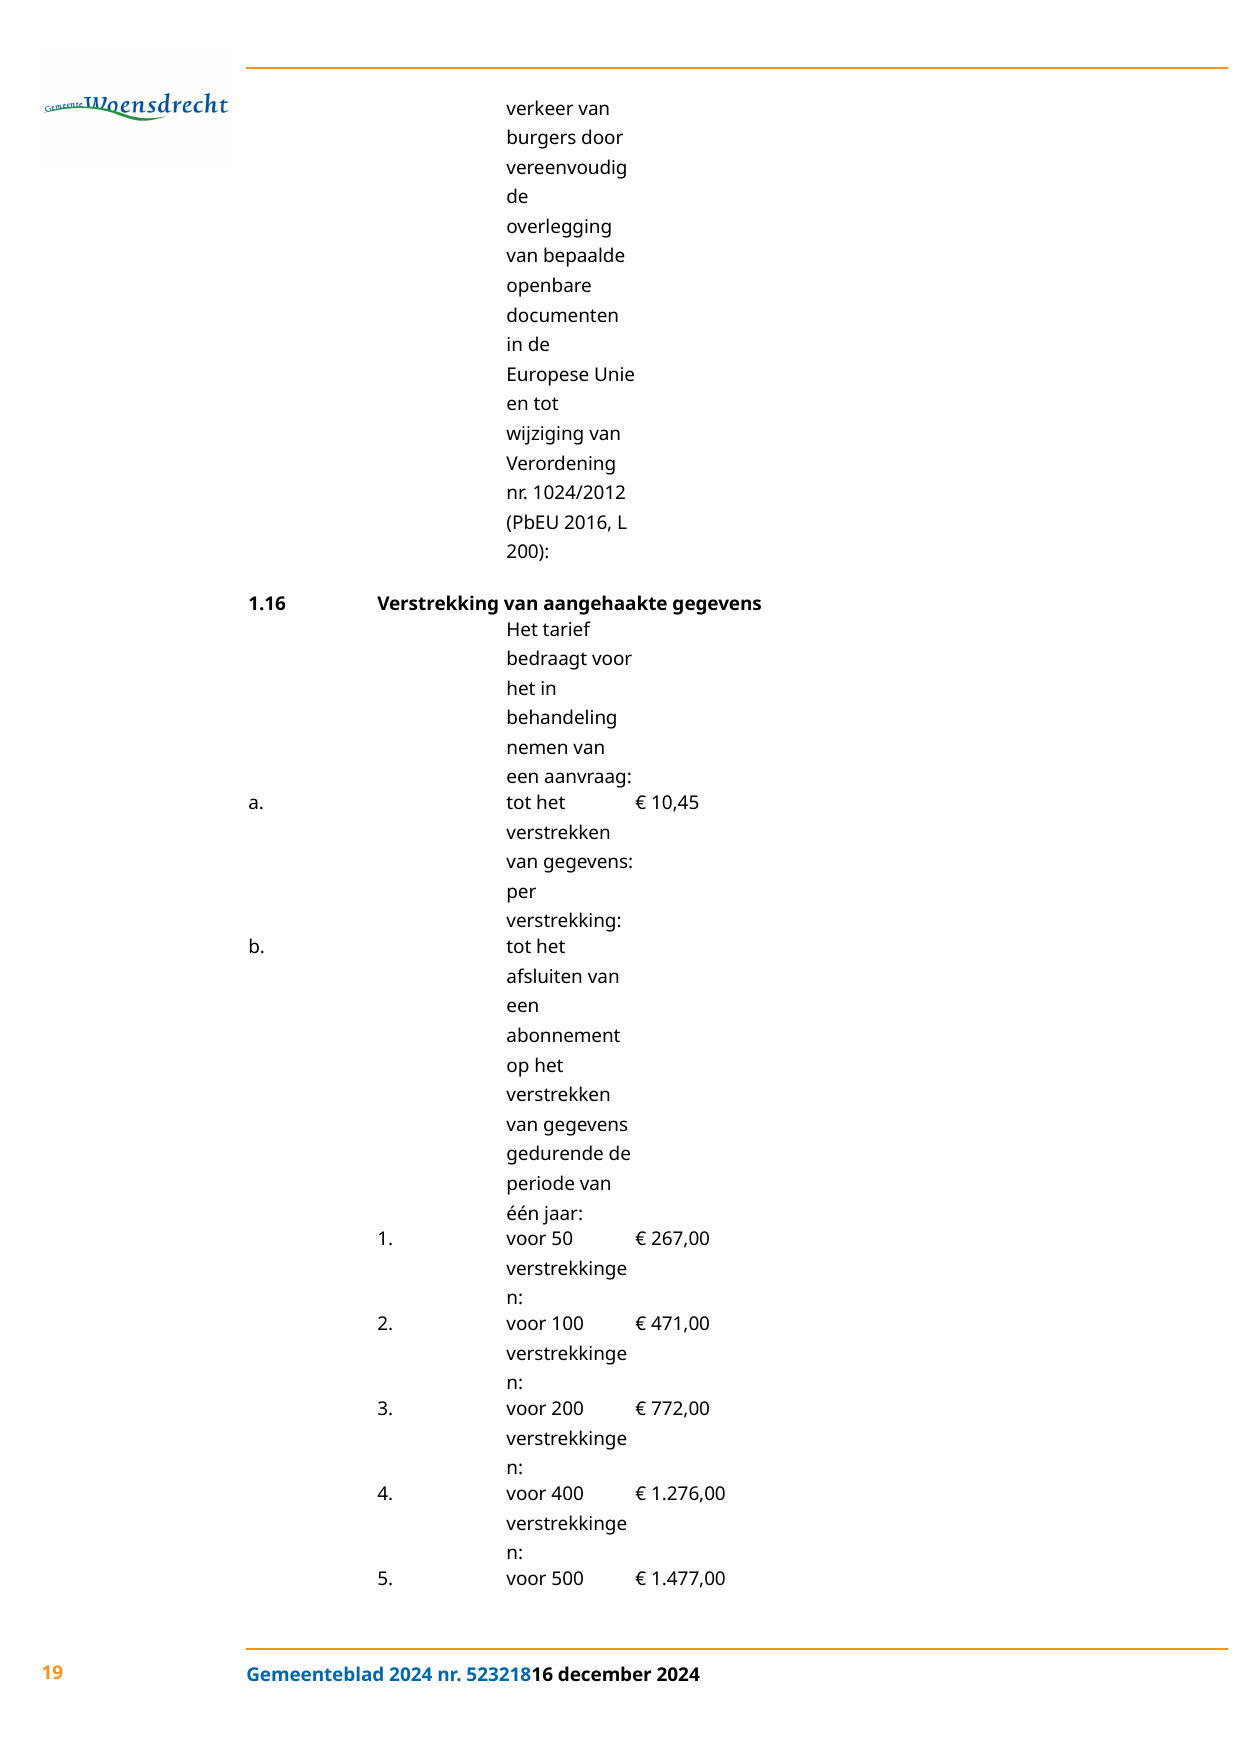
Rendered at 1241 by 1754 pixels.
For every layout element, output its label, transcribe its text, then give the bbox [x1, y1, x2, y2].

table_cell [764, 1395, 1022, 1480]
table_cell [1023, 934, 1152, 1225]
table_cell 4. [377, 1480, 506, 1565]
table_cell voor 50 verstrekkingen: [506, 1225, 635, 1310]
table_cell [248, 564, 377, 590]
table_cell [1023, 1565, 1152, 1591]
table_cell [764, 95, 1022, 564]
table_cell [1023, 1480, 1152, 1565]
table_cell [1023, 564, 1152, 590]
table_cell [764, 564, 1022, 590]
table_cell [764, 1565, 1022, 1591]
table_cell verkeer van burgers door vereenvoudigde overlegging van bepaalde openbare documenten in de Europese Unie en tot wijziging van Verordening nr. 1024/2012 (PbEU 2016, L 200): [506, 95, 635, 564]
table_cell [377, 789, 506, 933]
table_cell [764, 789, 1022, 933]
table_cell [764, 934, 1022, 1225]
table_cell tot het afsluiten van een abonnement op het verstrekken van gegevens gedurende de periode van één jaar: [506, 934, 635, 1225]
table_cell [248, 1565, 377, 1591]
table_cell [248, 1225, 377, 1310]
table_cell 5. [377, 1565, 506, 1591]
table_cell [1023, 1225, 1152, 1310]
table_cell [1023, 616, 1152, 789]
table_cell 1.16 [248, 590, 377, 616]
table_cell a. [248, 789, 377, 933]
table_cell voor 500 [506, 1565, 635, 1591]
picture [41, 47, 231, 172]
table_cell [764, 1310, 1022, 1395]
table_cell € 10,45 [635, 789, 764, 933]
table_cell € 1.477,00 [635, 1565, 764, 1591]
table_cell voor 200 verstrekkingen: [506, 1395, 635, 1480]
table_cell [1023, 95, 1152, 564]
table_cell [635, 616, 764, 789]
table_cell [635, 95, 764, 564]
table_cell [1023, 789, 1152, 933]
table_cell voor 400 verstrekkingen: [506, 1480, 635, 1565]
table_cell [764, 1225, 1022, 1310]
table_cell [377, 95, 506, 564]
table_cell € 772,00 [635, 1395, 764, 1480]
table_cell [764, 616, 1022, 789]
table_cell € 1.276,00 [635, 1480, 764, 1565]
table_cell [248, 1395, 377, 1480]
table_cell 2. [377, 1310, 506, 1395]
table_cell b. [248, 934, 377, 1225]
table_cell tot het verstrekken van gegevens: per verstrekking: [506, 789, 635, 933]
table_cell [248, 1480, 377, 1565]
table_cell 3. [377, 1395, 506, 1480]
table_cell Verstrekking van aangehaakte gegevens [377, 590, 893, 616]
table_cell 1. [377, 1225, 506, 1310]
table_cell € 471,00 [635, 1310, 764, 1395]
table_cell [377, 934, 506, 1225]
table_cell [635, 934, 764, 1225]
table_cell [248, 1310, 377, 1395]
table_cell [1023, 1310, 1152, 1395]
table_cell [377, 616, 506, 789]
table_cell € 267,00 [635, 1225, 764, 1310]
table_cell Het tarief bedraagt voor het in behandeling nemen van een aanvraag: [506, 616, 635, 789]
table_cell [1023, 1395, 1152, 1480]
table_cell [894, 590, 1152, 616]
table_cell [764, 1480, 1022, 1565]
table_cell [506, 564, 635, 590]
table_cell [635, 564, 764, 590]
table_cell voor 100 verstrekkingen: [506, 1310, 635, 1395]
table_cell [248, 95, 377, 564]
table_cell [248, 616, 377, 789]
table_cell [377, 564, 506, 590]
